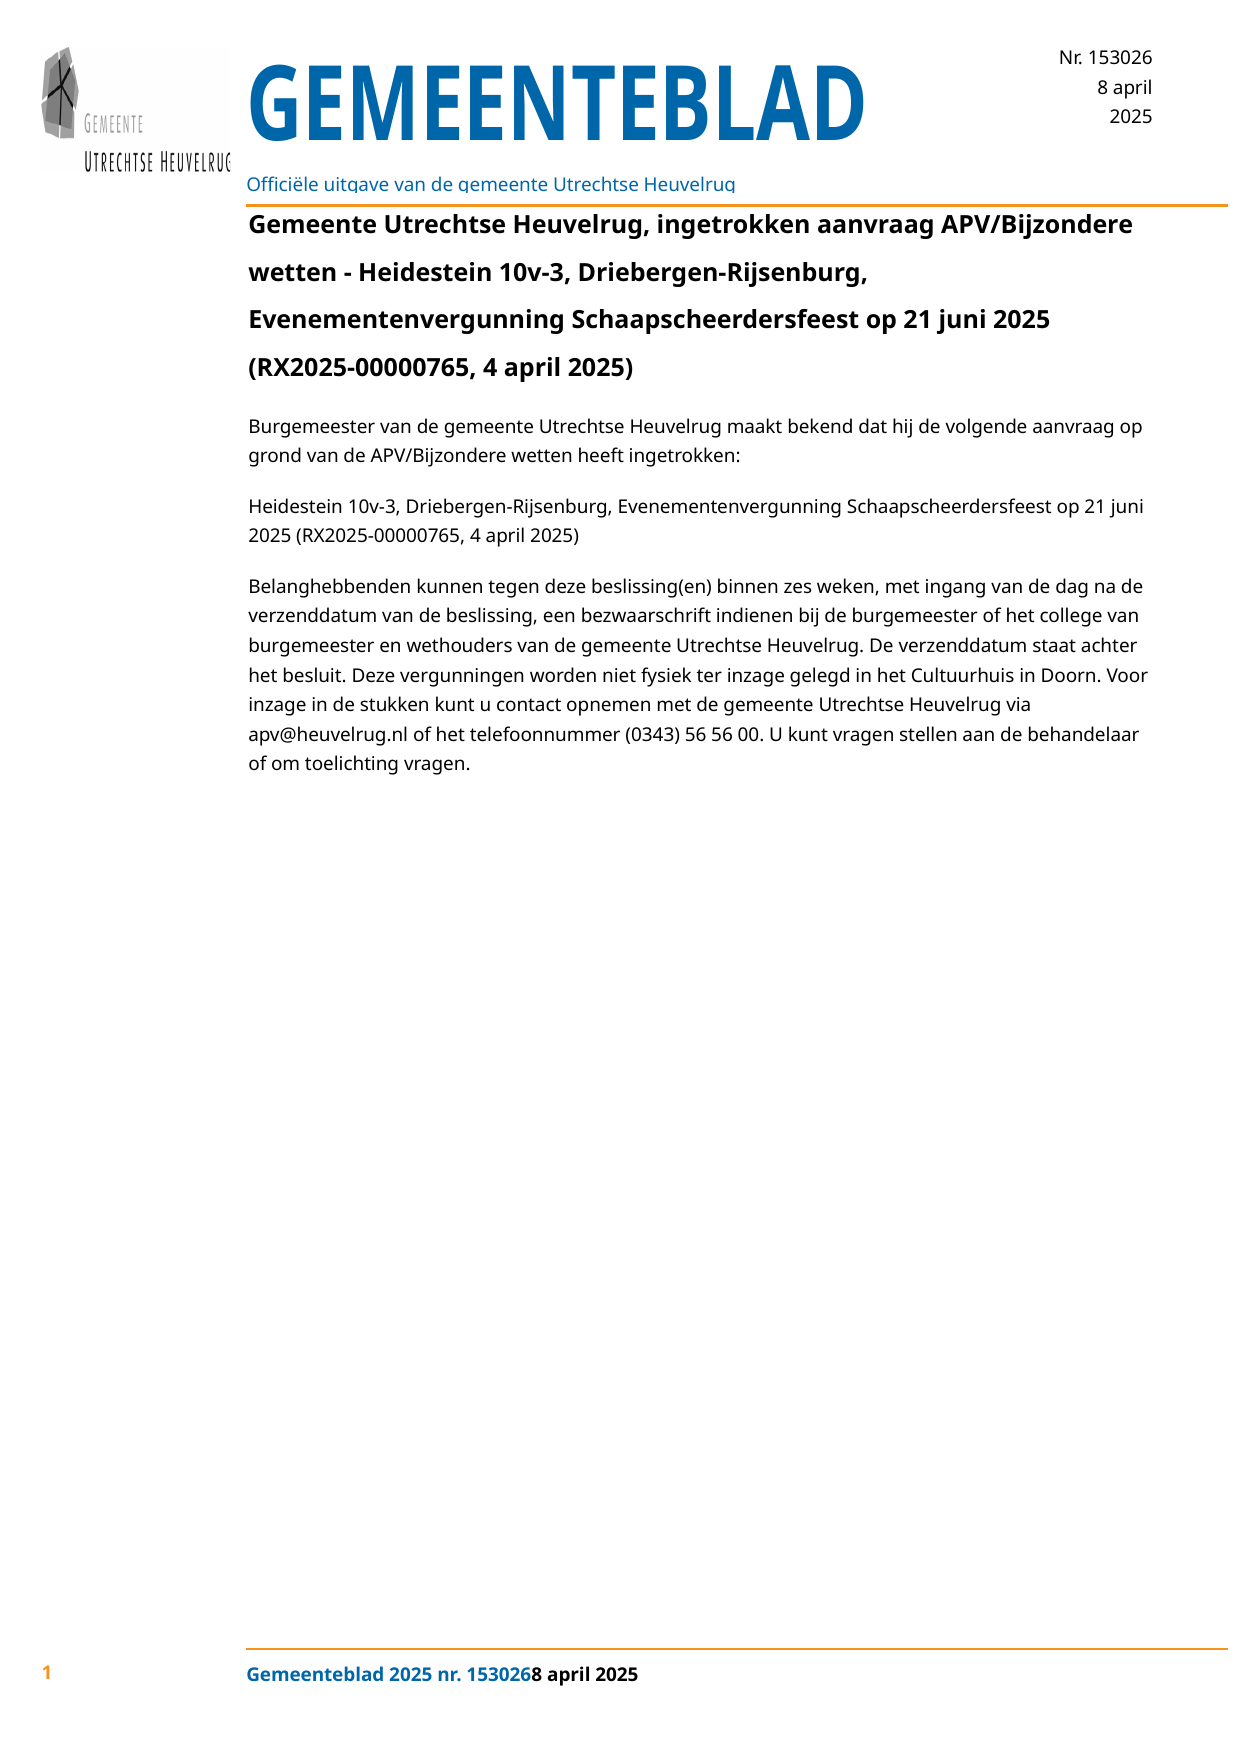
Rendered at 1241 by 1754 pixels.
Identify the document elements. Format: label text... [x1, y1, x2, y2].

text Heidestein 10v-3, Driebergen-Rijsenburg, Evenementenvergunning Schaapscheerdersfeest op 21 juni 2025 (RX2025-00000765, 4 april 2025) [248, 493, 1152, 548]
picture [41, 47, 231, 172]
text Burgemeester van de gemeente Utrechtse Heuvelrug maakt bekend dat hij de volgende aanvraag op grond van de APV/Bijzondere wetten heeft ingetrokken: [248, 413, 1152, 468]
text Gemeente Utrechtse Heuvelrug, ingetrokken aanvraag APV/Bijzondere wetten - Heidestein 10v-3, Driebergen-Rijsenburg, Evenementenvergunning Schaapscheerdersfeest op 21 juni 2025 (RX2025-00000765, 4 april 2025) [248, 207, 1152, 384]
text Belanghebbenden kunnen tegen deze beslissing(en) binnen zes weken, met ingang van de dag na de verzenddatum van de beslissing, een bezwaarschrift indienen bij de burgemeester of het college van burgemeester en wethouders van de gemeente Utrechtse Heuvelrug. De verzenddatum staat achter het besluit. Deze vergunningen worden niet fysiek ter inzage gelegd in het Cultuurhuis in Doorn. Voor inzage in de stukken kunt u contact opnemen met de gemeente Utrechtse Heuvelrug via apv@heuvelrug.nl of het telefoonnummer (0343) 56 56 00. U kunt vragen stellen aan de behandelaar of om toelichting vragen. [248, 573, 1152, 776]
